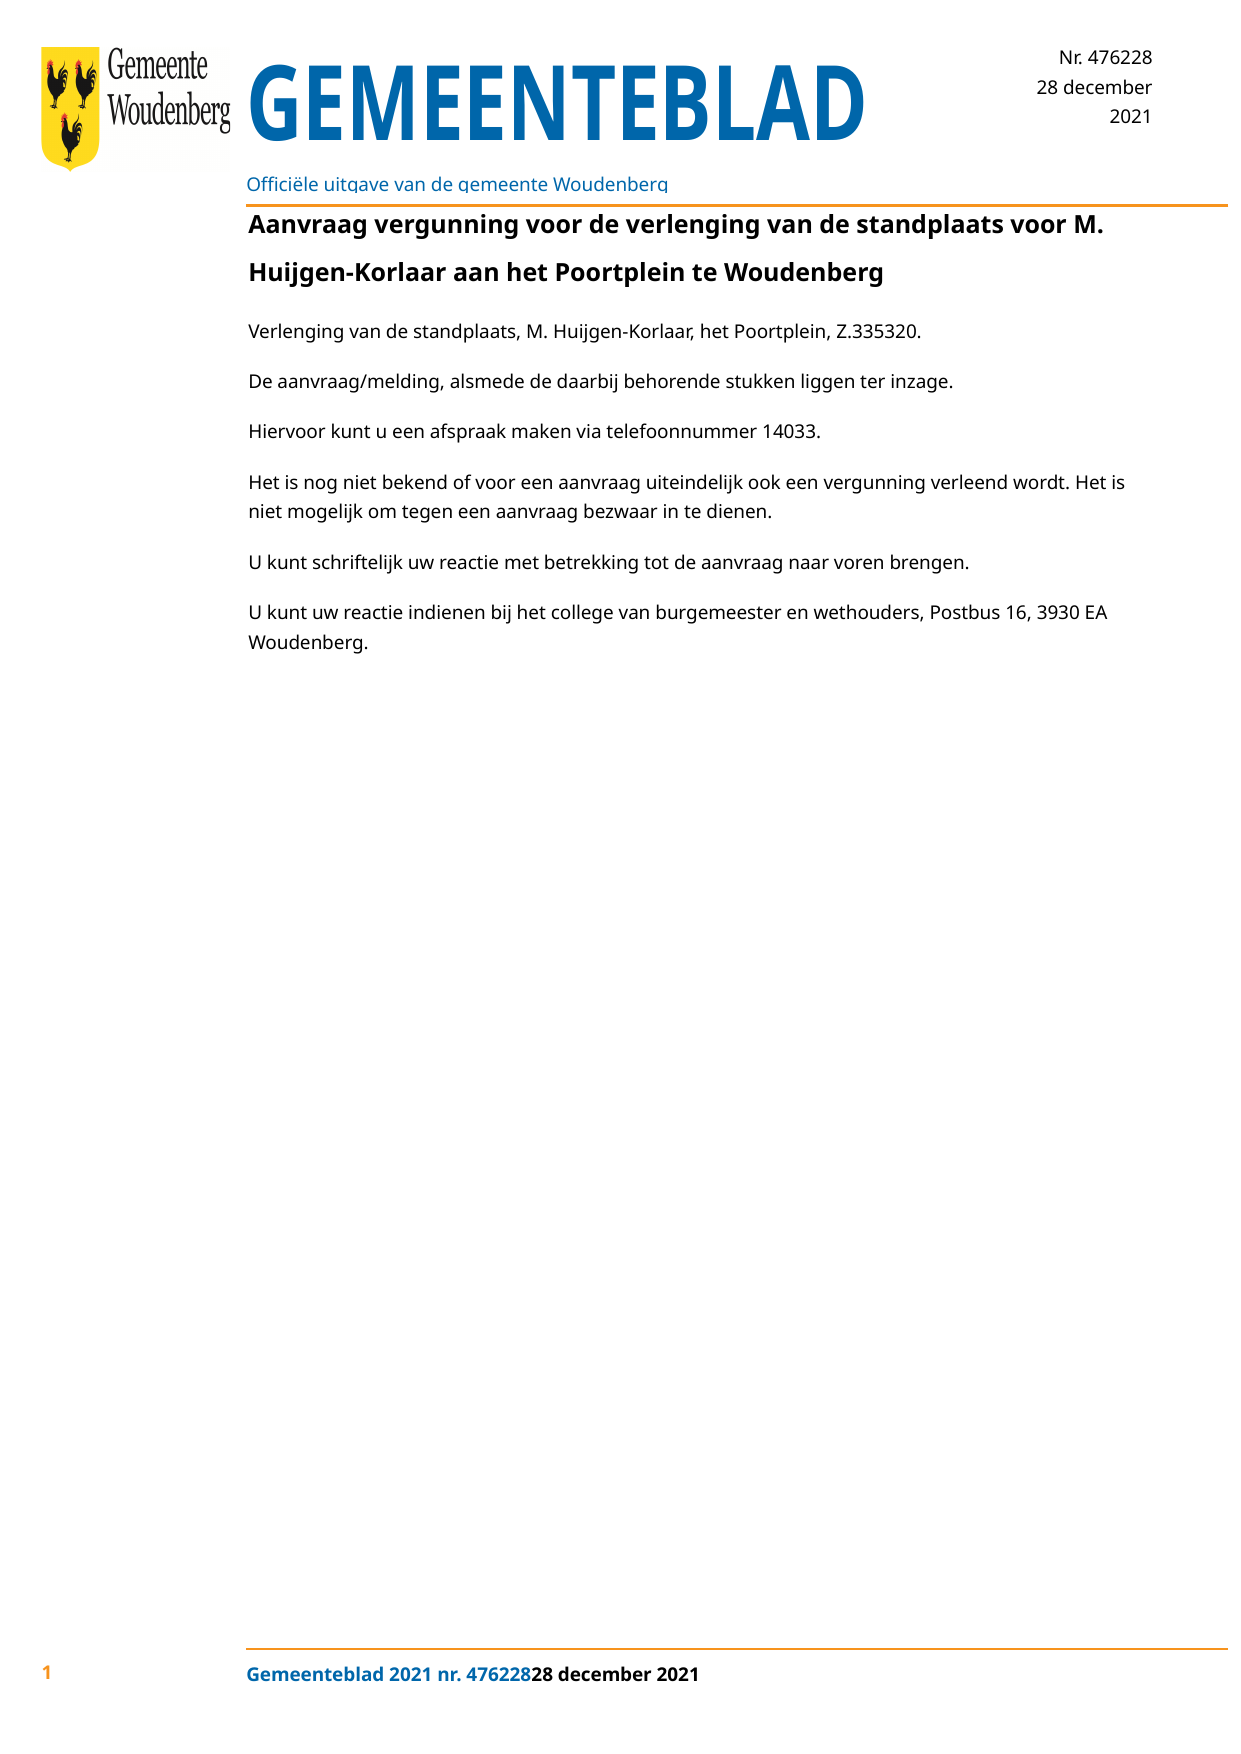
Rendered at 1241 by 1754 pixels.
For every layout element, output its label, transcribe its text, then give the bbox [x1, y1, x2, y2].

text U kunt schriftelijk uw reactie met betrekking tot de aanvraag naar voren brengen. [248, 549, 1152, 575]
text Hiervoor kunt u een afspraak maken via telefoonnummer 14033. [248, 419, 1152, 444]
text Aanvraag vergunning voor de verlenging van de standplaats voor M. Huijgen-Korlaar aan het Poortplein te Woudenberg [248, 207, 1152, 288]
text Verlenging van de standplaats, M. Huijgen-Korlaar, het Poortplein, Z.335320. [248, 318, 1152, 344]
text De aanvraag/melding, alsmede de daarbij behorende stukken liggen ter inzage. [248, 368, 1152, 394]
picture [41, 47, 231, 172]
text U kunt uw reactie indienen bij het college van burgemeester en wethouders, Postbus 16, 3930 EA Woudenberg. [248, 599, 1152, 655]
text Het is nog niet bekend of voor een aanvraag uiteindelijk ook een vergunning verleend wordt. Het is niet mogelijk om tegen een aanvraag bezwaar in te dienen. [248, 469, 1152, 524]
